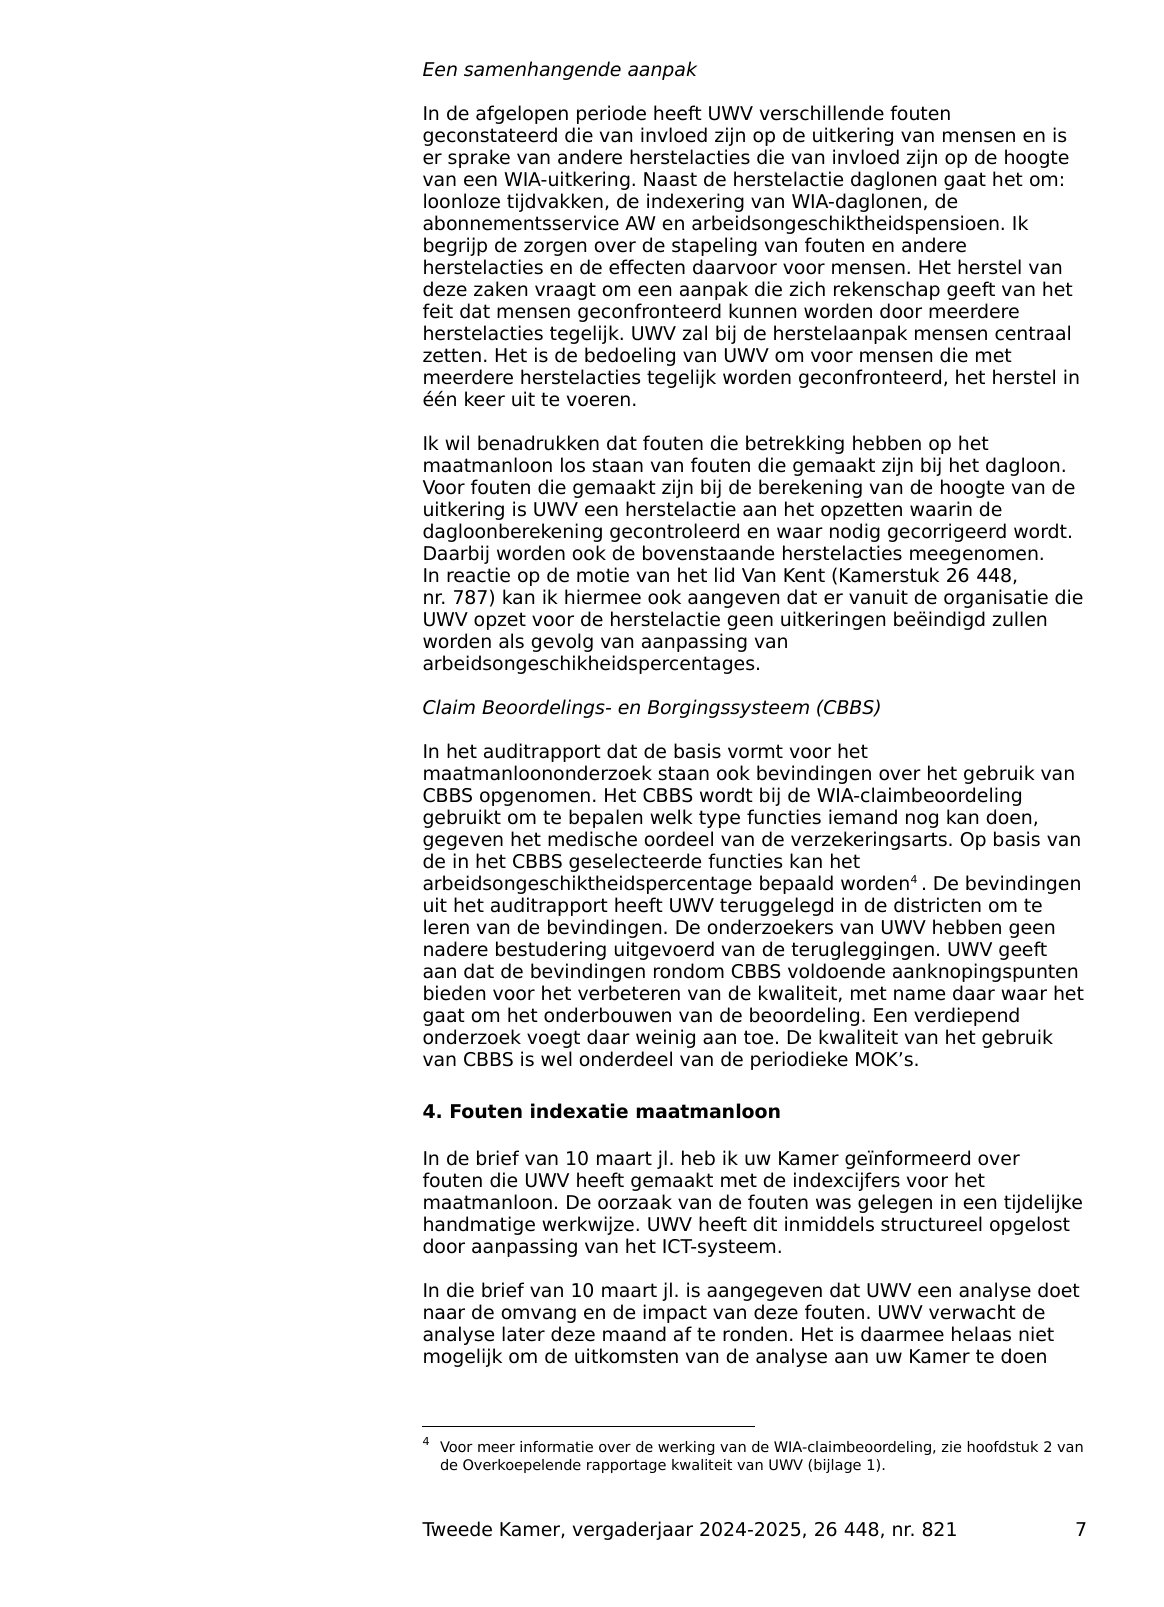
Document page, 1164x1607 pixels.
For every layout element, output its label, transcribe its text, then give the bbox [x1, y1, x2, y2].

subtitle Een samenhangende aanpak [422, 59, 1087, 81]
text In de brief van 10 maart jl. heb ik uw Kamer geïnformeerd over fouten die UWV heeft gemaakt met de indexcijfers voor het maatmanloon. De oorzaak van de fouten was gelegen in een tijdelijke handmatige werkwijze. UWV heeft dit inmiddels structureel opgelost door aanpassing van het ICT-systeem. [422, 1148, 1087, 1258]
text Voor meer informatie over de werking van de WIA-claimbeoordeling, zie hoofdstuk 2 van de Overkoepelende rapportage kwaliteit van UWV (bijlage 1). [422, 1435, 1087, 1474]
text In de afgelopen periode heeft UWV verschillende fouten geconstateerd die van invloed zijn op de uitkering van mensen en is er sprake van andere herstelacties die van invloed zijn op de hoogte van een WIA-uitkering. Naast de herstelactie daglonen gaat het om: loonloze tijdvakken, de indexering van WIA-daglonen, de abonnementsservice AW en arbeidsongeschiktheidspensioen. Ik begrijp de zorgen over de stapeling van fouten en andere herstelacties en de effecten daarvoor voor mensen. Het herstel van deze zaken vraagt om een aanpak die zich rekenschap geeft van het feit dat mensen geconfronteerd kunnen worden door meerdere herstelacties tegelijk. UWV zal bij de herstelaanpak mensen centraal zetten. Het is de bedoeling van UWV om voor mensen die met meerdere herstelacties tegelijk worden geconfronteerd, het herstel in één keer uit te voeren. [422, 103, 1087, 411]
text Ik wil benadrukken dat fouten die betrekking hebben op het maatmanloon los staan van fouten die gemaakt zijn bij het dagloon. Voor fouten die gemaakt zijn bij de berekening van de hoogte van de uitkering is UWV een herstelactie aan het opzetten waarin de dagloonberekening gecontroleerd en waar nodig gecorrigeerd wordt. Daarbij worden ook de bovenstaande herstelacties meegenomen. [422, 433, 1087, 565]
subtitle 4. Fouten indexatie maatmanloon [422, 1101, 1087, 1123]
text In het auditrapport dat de basis vormt voor het maatmanloononderzoek staan ook bevindingen over het gebruik van CBBS opgenomen. Het CBBS wordt bij de WIA-claimbeoordeling gebruikt om te bepalen welk type functies iemand nog kan doen, gegeven het medische oordeel van de verzekeringsarts. Op basis van de in het CBBS geselecteerde functies kan het arbeidsongeschiktheidspercentage bepaald worden. De bevindingen uit het auditrapport heeft UWV teruggelegd in de districten om te leren van de bevindingen. De onderzoekers van UWV hebben geen nadere bestudering uitgevoerd van de terugleggingen. UWV geeft aan dat de bevindingen rondom CBBS voldoende aanknopingspunten bieden voor het verbeteren van de kwaliteit, met name daar waar het gaat om het onderbouwen van de beoordeling. Een verdiepend onderzoek voegt daar weinig aan toe. De kwaliteit van het gebruik van CBBS is wel onderdeel van de periodieke MOK’s. [422, 741, 1087, 1071]
text In die brief van 10 maart jl. is aangegeven dat UWV een analyse doet naar de omvang en de impact van deze fouten. UWV verwacht de analyse later deze maand af te ronden. Het is daarmee helaas niet mogelijk om de uitkomsten van de analyse aan uw Kamer te doen [422, 1280, 1087, 1368]
subtitle Claim Beoordelings- en Borgingssysteem (CBBS) [422, 697, 1087, 719]
text In reactie op de motie van het lid Van Kent (Kamerstuk 26 448, nr. 787) kan ik hiermee ook aangeven dat er vanuit de organisatie die UWV opzet voor de herstelactie geen uitkeringen beëindigd zullen worden als gevolg van aanpassing van arbeidsongeschikheidspercentages. [422, 565, 1087, 675]
